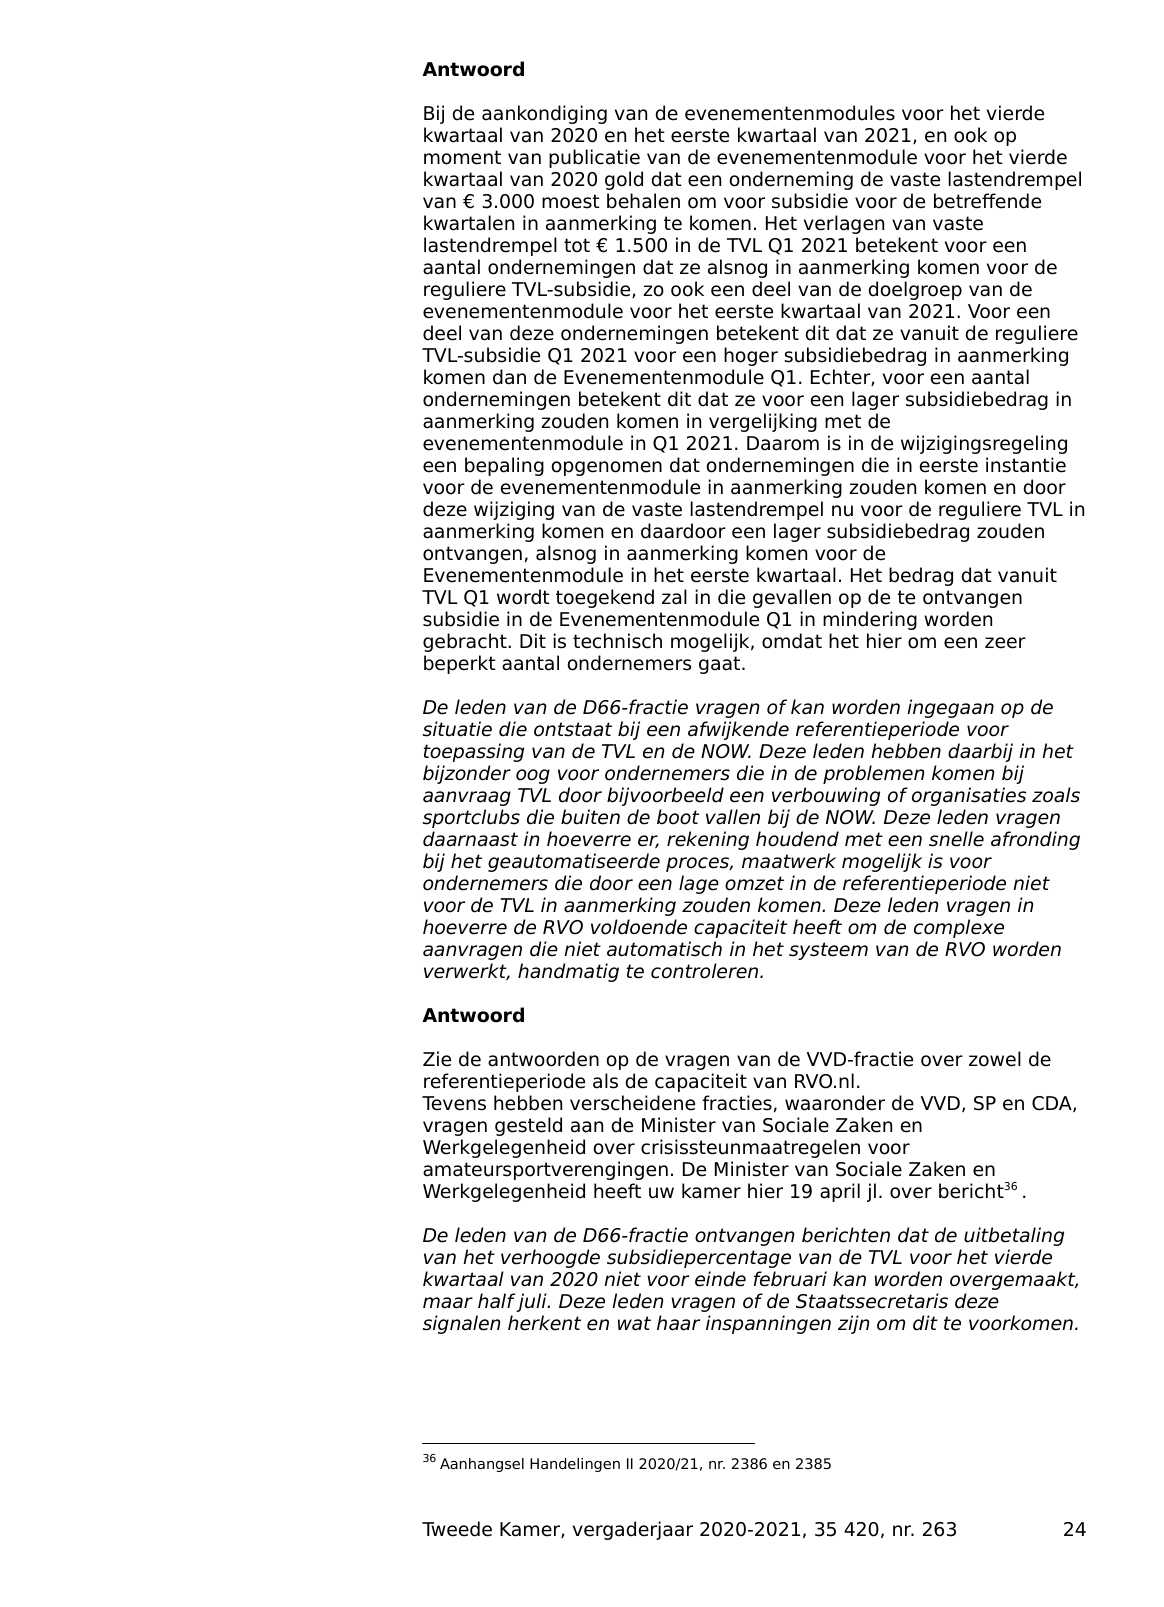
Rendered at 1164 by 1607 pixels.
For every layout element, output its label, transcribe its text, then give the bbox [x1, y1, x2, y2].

text Aanhangsel Handelingen II 2020/21, nr. 2386 en 2385 [422, 1452, 1087, 1474]
subtitle Antwoord [422, 59, 1087, 81]
text De leden van de D66-fractie vragen of kan worden ingegaan op de situatie die ontstaat bij een afwijkende referentieperiode voor toepassing van de TVL en de NOW. Deze leden hebben daarbij in het bijzonder oog voor ondernemers die in de problemen komen bij aanvraag TVL door bijvoorbeeld een verbouwing of organisaties zoals sportclubs die buiten de boot vallen bij de NOW. Deze leden vragen daarnaast in hoeverre er, rekening houdend met een snelle afronding bij het geautomatiseerde proces, maatwerk mogelijk is voor ondernemers die door een lage omzet in de referentieperiode niet voor de TVL in aanmerking zouden komen. Deze leden vragen in hoeverre de RVO voldoende capaciteit heeft om de complexe aanvragen die niet automatisch in het systeem van de RVO worden verwerkt, handmatig te controleren. [422, 697, 1087, 983]
text Bij de aankondiging van de evenementenmodules voor het vierde kwartaal van 2020 en het eerste kwartaal van 2021, en ook op moment van publicatie van de evenementenmodule voor het vierde kwartaal van 2020 gold dat een onderneming de vaste lastendrempel van € 3.000 moest behalen om voor subsidie voor de betreffende kwartalen in aanmerking te komen. Het verlagen van vaste lastendrempel tot € 1.500 in de TVL Q1 2021 betekent voor een aantal ondernemingen dat ze alsnog in aanmerking komen voor de reguliere TVL-subsidie, zo ook een deel van de doelgroep van de evenementenmodule voor het eerste kwartaal van 2021. Voor een deel van deze ondernemingen betekent dit dat ze vanuit de reguliere TVL-subsidie Q1 2021 voor een hoger subsidiebedrag in aanmerking komen dan de Evenementenmodule Q1. Echter, voor een aantal ondernemingen betekent dit dat ze voor een lager subsidiebedrag in aanmerking zouden komen in vergelijking met de evenementenmodule in Q1 2021. Daarom is in de wijzigingsregeling een bepaling opgenomen dat ondernemingen die in eerste instantie voor de evenementenmodule in aanmerking zouden komen en door deze wijziging van de vaste lastendrempel nu voor de reguliere TVL in aanmerking komen en daardoor een lager subsidiebedrag zouden ontvangen, alsnog in aanmerking komen voor de Evenementenmodule in het eerste kwartaal. Het bedrag dat vanuit TVL Q1 wordt toegekend zal in die gevallen op de te ontvangen subsidie in de Evenementenmodule Q1 in mindering worden gebracht. Dit is technisch mogelijk, omdat het hier om een zeer beperkt aantal ondernemers gaat. [422, 103, 1087, 675]
text De leden van de D66-fractie ontvangen berichten dat de uitbetaling van het verhoogde subsidiepercentage van de TVL voor het vierde kwartaal van 2020 niet voor einde februari kan worden overgemaakt, maar half juli. Deze leden vragen of de Staatssecretaris deze signalen herkent en wat haar inspanningen zijn om dit te voorkomen. [422, 1225, 1087, 1335]
text Zie de antwoorden op de vragen van de VVD-fractie over zowel de referentieperiode als de capaciteit van RVO.nl. [422, 1049, 1087, 1093]
text Tevens hebben verscheidene fracties, waaronder de VVD, SP en CDA, vragen gesteld aan de Minister van Sociale Zaken en Werkgelegenheid over crisissteunmaatregelen voor amateursportverengingen. De Minister van Sociale Zaken en Werkgelegenheid heeft uw kamer hier 19 april jl. over bericht. [422, 1093, 1087, 1203]
subtitle Antwoord [422, 1005, 1087, 1027]
